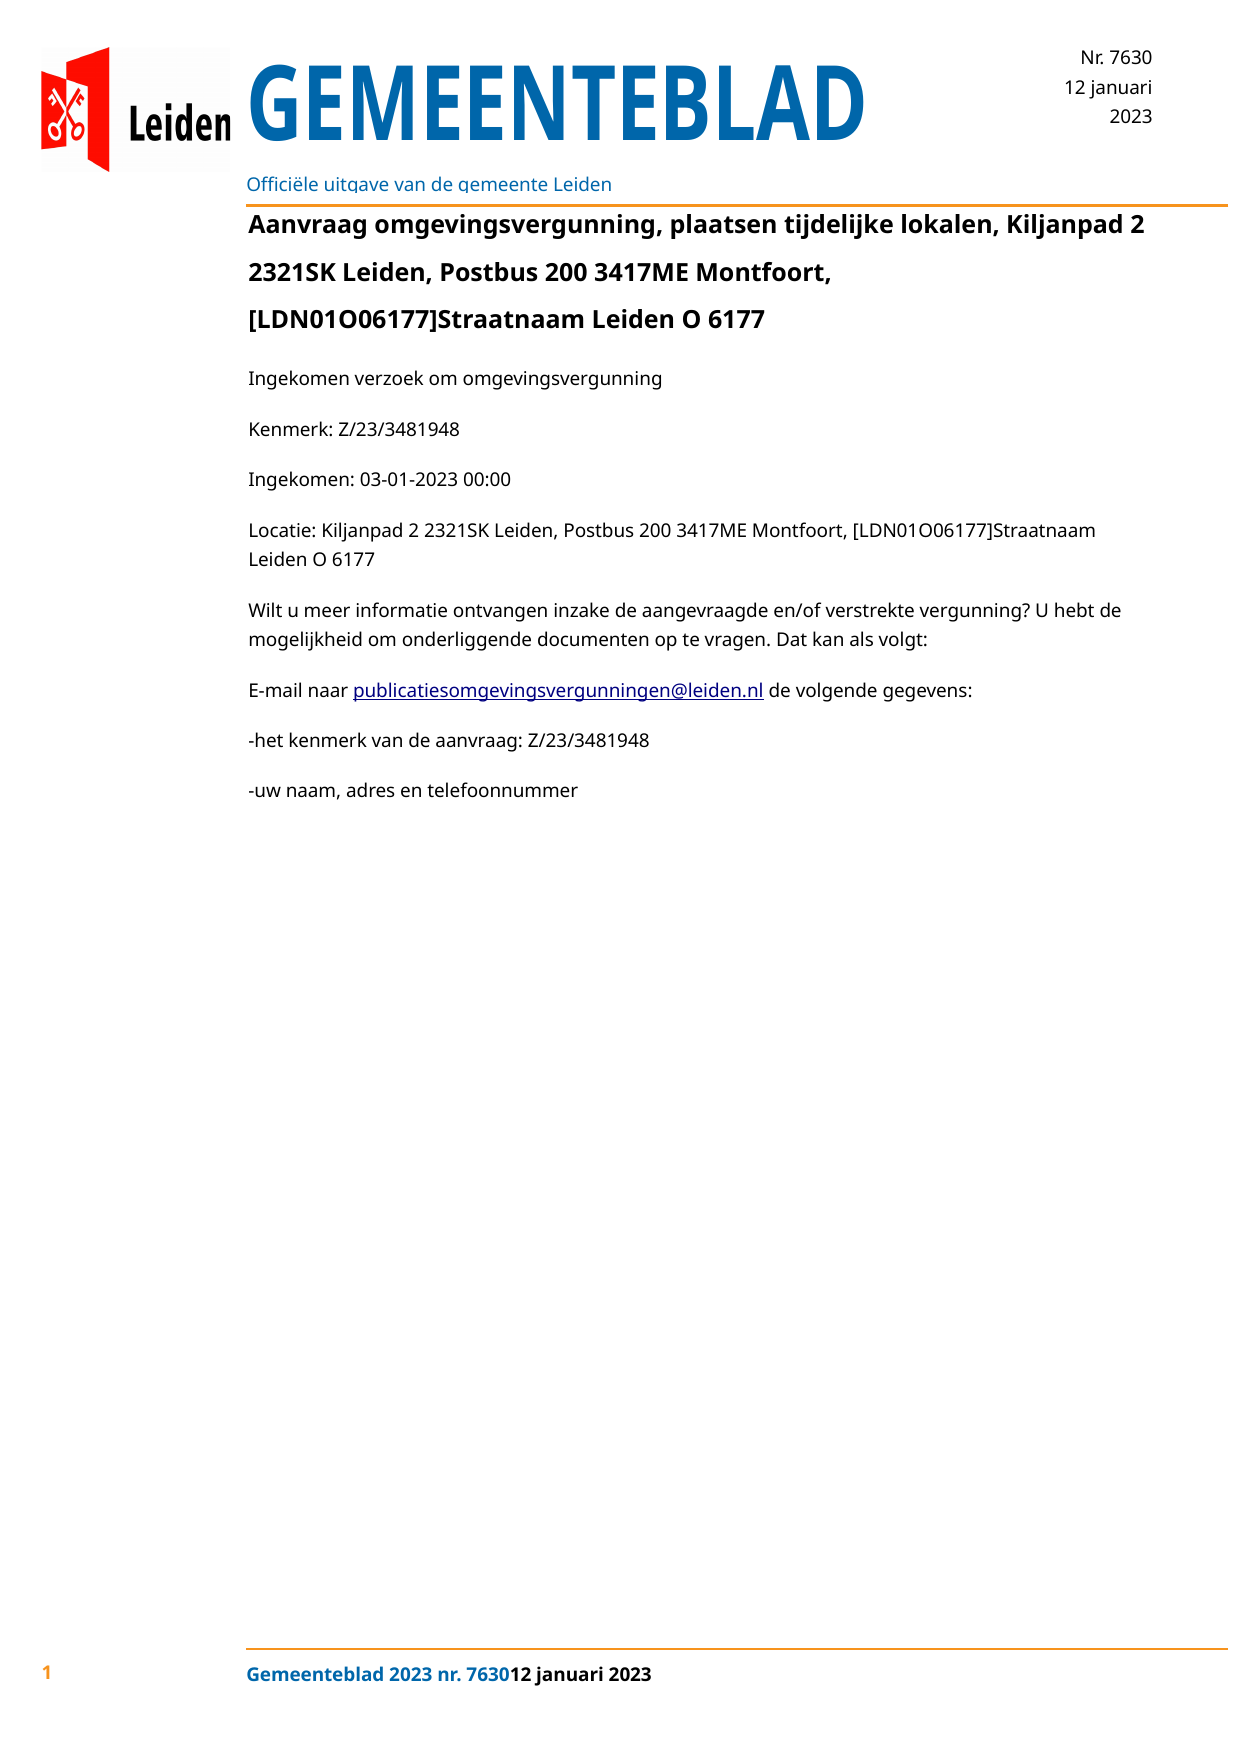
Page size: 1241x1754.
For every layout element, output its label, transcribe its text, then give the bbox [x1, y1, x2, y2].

text -het kenmerk van de aanvraag: Z/23/3481948 [248, 727, 1152, 753]
text E-mail naar publicatiesomgevingsvergunningen@leiden.nl de volgende gegevens: [248, 677, 1152, 702]
text Ingekomen verzoek om omgevingsvergunning [248, 366, 1152, 391]
text Kenmerk: Z/23/3481948 [248, 416, 1152, 442]
text Aanvraag omgevingsvergunning, plaatsen tijdelijke lokalen, Kiljanpad 2 2321SK Leiden, Postbus 200 3417ME Montfoort, [LDN01O06177]Straatnaam Leiden O 6177 [248, 207, 1152, 336]
text -uw naam, adres en telefoonnummer [248, 778, 1152, 803]
text Ingekomen: 03-01-2023 00:00 [248, 466, 1152, 492]
text Locatie: Kiljanpad 2 2321SK Leiden, Postbus 200 3417ME Montfoort, [LDN01O06177]Straatnaam Leiden O 6177 [248, 517, 1152, 572]
text Wilt u meer informatie ontvangen inzake de aangevraagde en/of verstrekte vergunning? U hebt de mogelijkheid om onderliggende documenten op te vragen. Dat kan als volgt: [248, 597, 1152, 652]
picture [41, 47, 231, 172]
